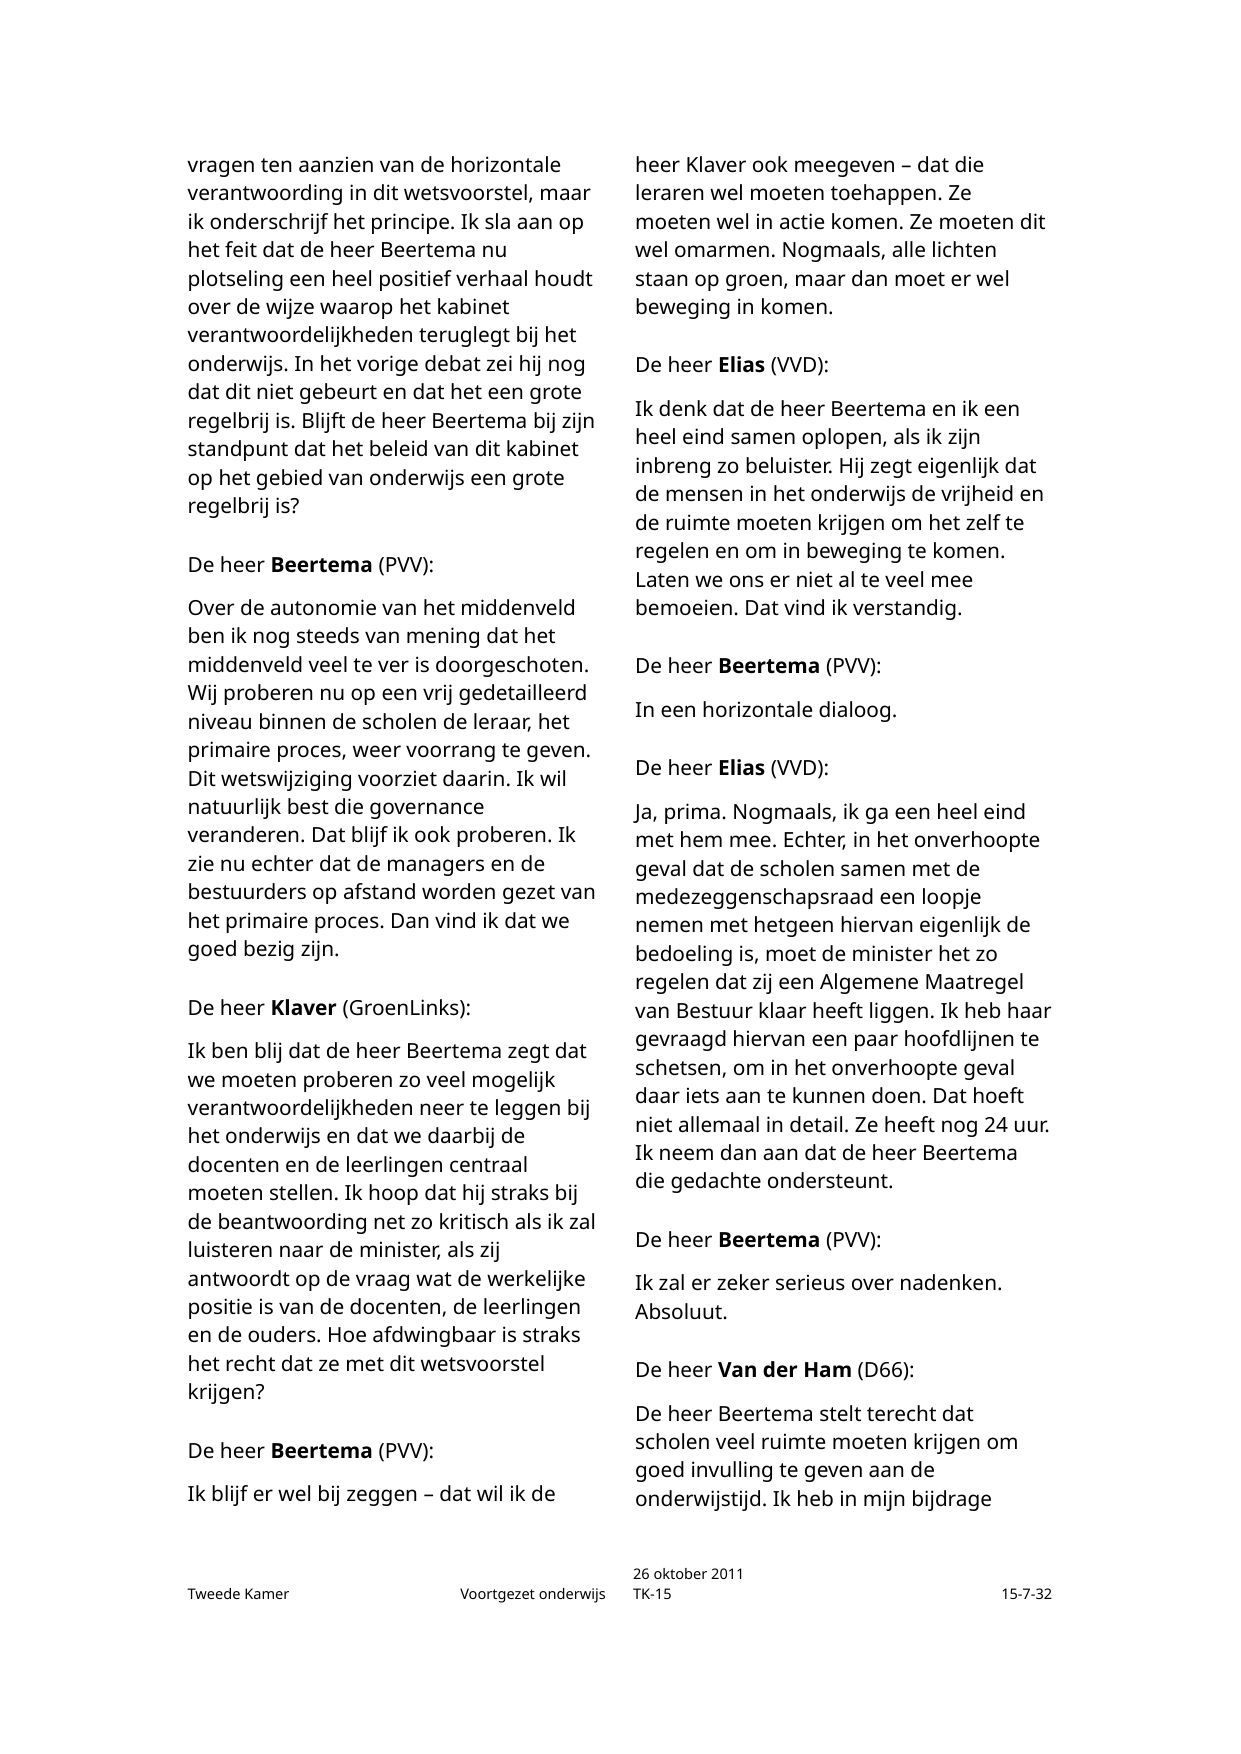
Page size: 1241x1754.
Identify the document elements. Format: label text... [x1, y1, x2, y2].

text heer Klaver ook meegeven – dat die leraren wel moeten toehappen. Ze moeten wel in actie komen. Ze moeten dit wel omarmen. Nogmaals, alle lichten staan op groen, maar dan moet er wel beweging in komen. [635, 150, 1053, 321]
text Ja, prima. Nogmaals, ik ga een heel eind met hem mee. Echter, in het onverhoopte geval dat de scholen samen met de medezeggenschapsraad een loopje nemen met hetgeen hiervan eigenlijk de bedoeling is, moet de minister het zo regelen dat zij een Algemene Maatregel van Bestuur klaar heeft liggen. Ik heb haar gevraagd hiervan een paar hoofdlijnen te schetsen, om in het onverhoopte geval daar iets aan te kunnen doen. Dat hoeft niet allemaal in detail. Ze heeft nog 24 uur. Ik neem dan aan dat de heer Beertema die gedachte ondersteunt. [635, 797, 1053, 1195]
text De heer Beertema stelt terecht dat scholen veel ruimte moeten krijgen om goed invulling te geven aan de onderwijstijd. Ik heb in mijn bijdrage [635, 1399, 1053, 1512]
text De heer Beertema (PVV): [635, 1225, 1053, 1253]
text De heer Beertema (PVV): [635, 652, 1053, 680]
text Ik ben blij dat de heer Beertema zegt dat we moeten proberen zo veel mogelijk verantwoordelijkheden neer te leggen bij het onderwijs en dat we daarbij de docenten en de leerlingen centraal moeten stellen. Ik hoop dat hij straks bij de beantwoording net zo kritisch als ik zal luisteren naar de minister, als zij antwoordt op de vraag wat de werkelijke positie is van de docenten, de leerlingen en de ouders. Hoe afdwingbaar is straks het recht dat ze met dit wetsvoorstel krijgen? [187, 1036, 605, 1406]
text Ik denk dat de heer Beertema en ik een heel eind samen oplopen, als ik zijn inbreng zo beluister. Hij zegt eigenlijk dat de mensen in het onderwijs de vrijheid en de ruimte moeten krijgen om het zelf te regelen en om in beweging te komen. Laten we ons er niet al te veel mee bemoeien. Dat vind ik verstandig. [635, 394, 1053, 622]
text De heer Klaver (GroenLinks): [187, 993, 605, 1021]
text De heer Beertema (PVV): [187, 550, 605, 578]
text De heer Van der Ham (D66): [635, 1355, 1053, 1384]
text De heer Elias (VVD): [635, 753, 1053, 782]
text vragen ten aanzien van de horizontale verantwoording in dit wetsvoorstel, maar ik onderschrijf het principe. Ik sla aan op het feit dat de heer Beertema nu plotseling een heel positief verhaal houdt over de wijze waarop het kabinet verantwoordelijkheden teruglegt bij het onderwijs. In het vorige debat zei hij nog dat dit niet gebeurt en dat het een grote regelbrij is. Blijft de heer Beertema bij zijn standpunt dat het beleid van dit kabinet op het gebied van onderwijs een grote regelbrij is? [187, 150, 605, 520]
text De heer Elias (VVD): [635, 351, 1053, 379]
text In een horizontale dialoog. [635, 695, 1053, 723]
text De heer Beertema (PVV): [187, 1436, 605, 1464]
text Ik zal er zeker serieus over nadenken. Absoluut. [635, 1268, 1053, 1325]
text Over de autonomie van het middenveld ben ik nog steeds van mening dat het middenveld veel te ver is doorgeschoten. Wij proberen nu op een vrij gedetailleerd niveau binnen de scholen de leraar, het primaire proces, weer voorrang te geven. Dit wetswijziging voorziet daarin. Ik wil natuurlijk best die governance veranderen. Dat blijf ik ook proberen. Ik zie nu echter dat de managers en de bestuurders op afstand worden gezet van het primaire proces. Dan vind ik dat we goed bezig zijn. [187, 593, 605, 963]
text Ik blijf er wel bij zeggen – dat wil ik de [187, 1479, 605, 1508]
